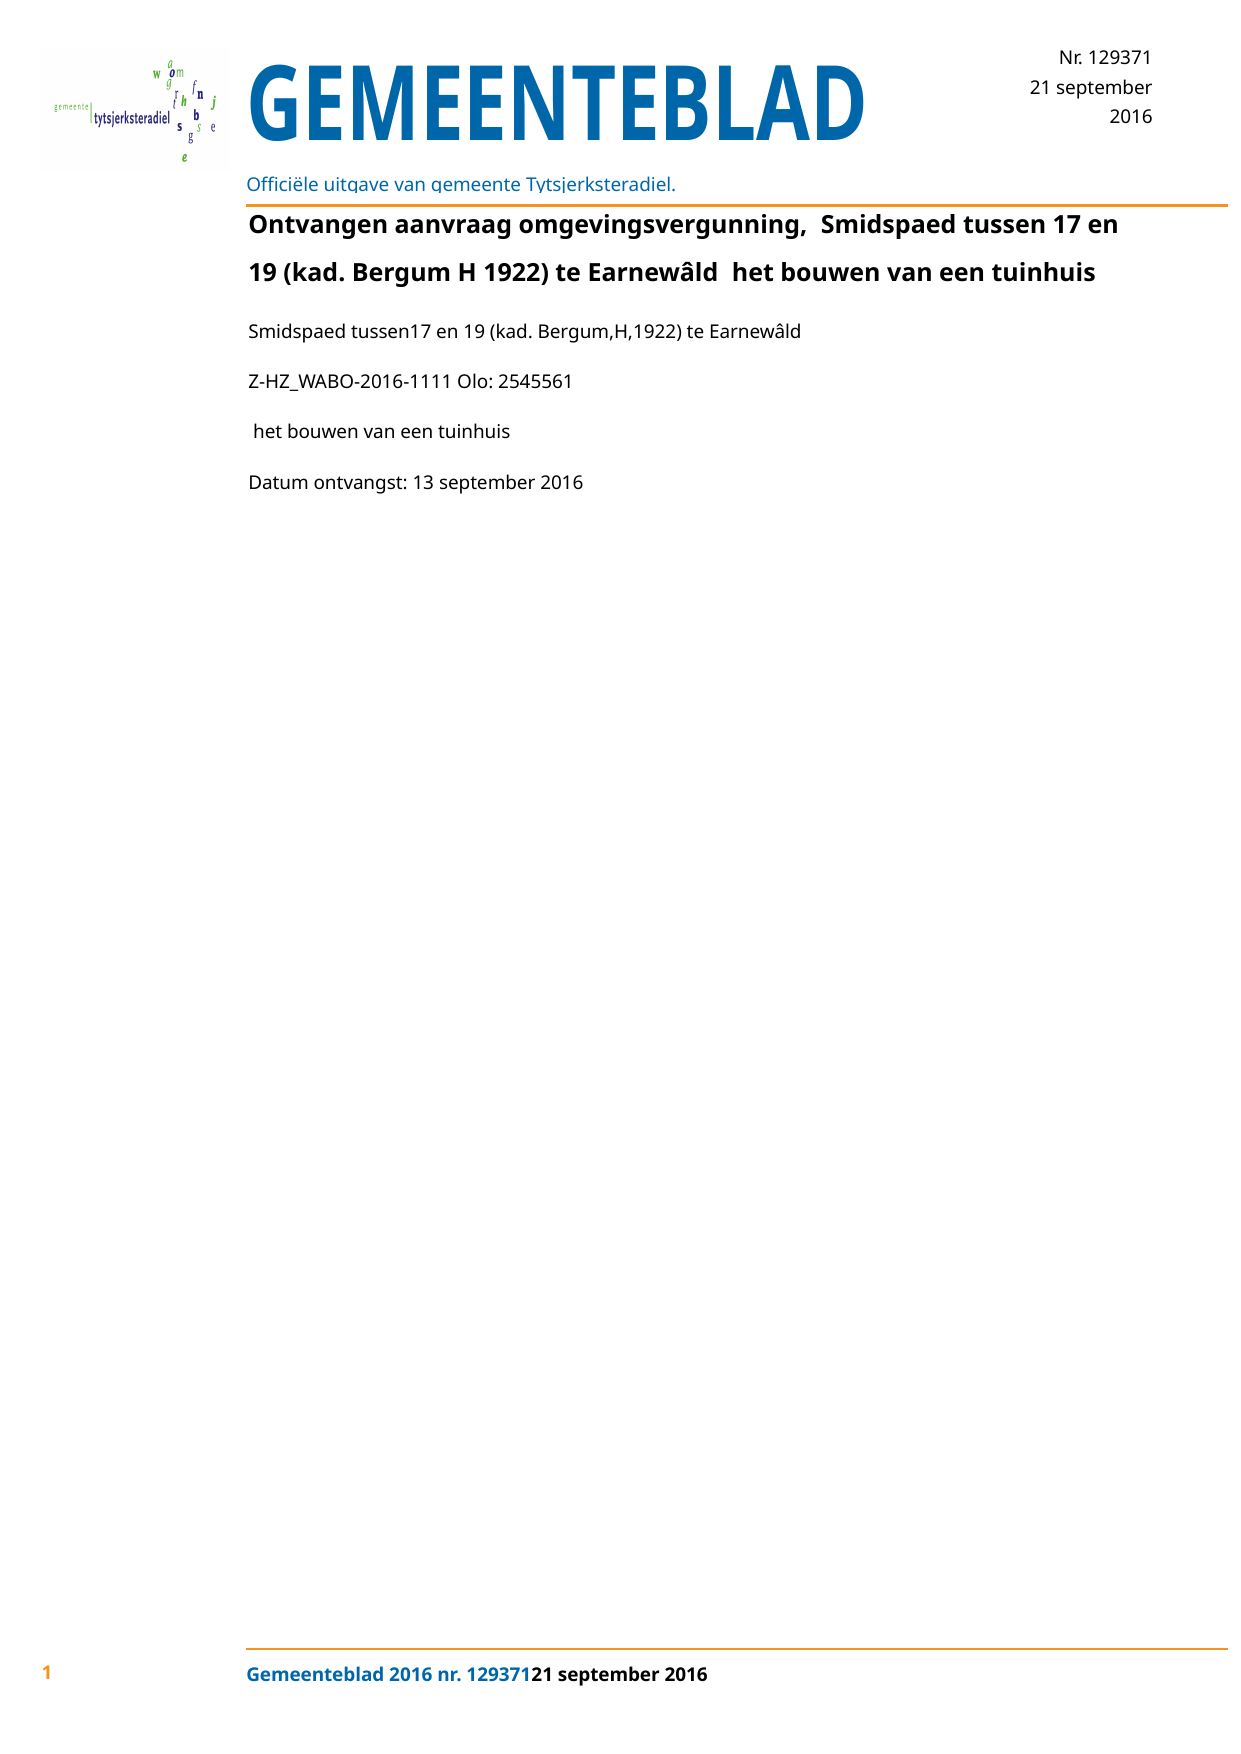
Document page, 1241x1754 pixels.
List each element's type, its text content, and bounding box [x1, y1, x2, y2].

text het bouwen van een tuinhuis [248, 419, 1152, 444]
text Z-HZ_WABO-2016-1111 Olo: 2545561 [248, 368, 1152, 394]
text Datum ontvangst: 13 september 2016 [248, 469, 1152, 495]
text Ontvangen aanvraag omgevingsvergunning, Smidspaed tussen 17 en 19 (kad. Bergum H 1922) te Earnewâld het bouwen van een tuinhuis [248, 207, 1152, 288]
text Smidspaed tussen17 en 19 (kad. Bergum,H,1922) te Earnewâld [248, 318, 1152, 344]
picture [41, 47, 231, 172]
